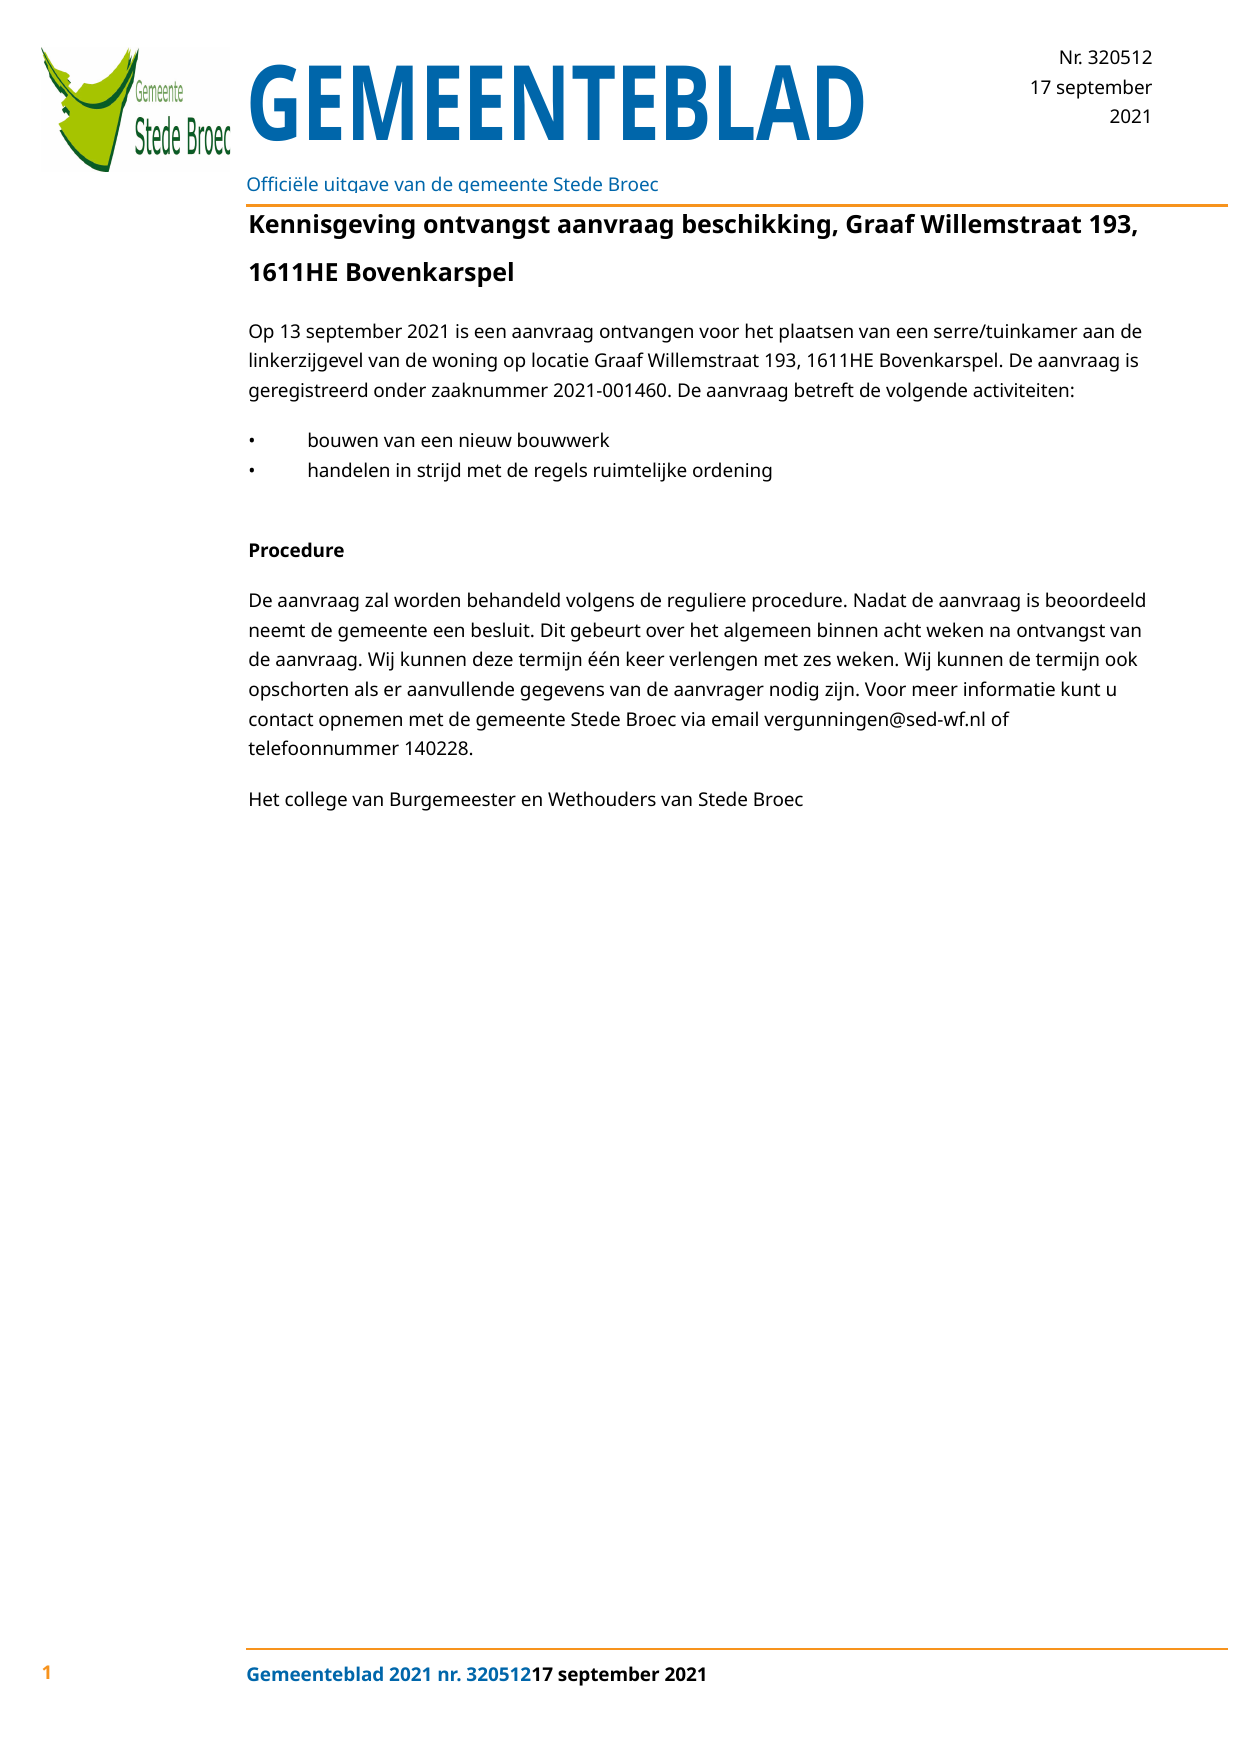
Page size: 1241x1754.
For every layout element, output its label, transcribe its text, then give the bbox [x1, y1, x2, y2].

text Procedure [248, 537, 1152, 563]
text Kennisgeving ontvangst aanvraag beschikking, Graaf Willemstraat 193, 1611HE Bovenkarspel [248, 207, 1152, 288]
text De aanvraag zal worden behandeld volgens de reguliere procedure. Nadat de aanvraag is beoordeeld neemt de gemeente een besluit. Dit gebeurt over het algemeen binnen acht weken na ontvangst van de aanvraag. Wij kunnen deze termijn één keer verlengen met zes weken. Wij kunnen de termijn ook opschorten als er aanvullende gegevens van de aanvrager nodig zijn. Voor meer informatie kunt u contact opnemen met de gemeente Stede Broec via email vergunningen@sed-wf.nl of telefoonnummer 140228. [248, 587, 1152, 761]
picture [41, 47, 231, 172]
list bouwen van een nieuw bouwwerk [248, 427, 1152, 453]
text Het college van Burgemeester en Wethouders van Stede Broec [248, 786, 1152, 812]
text Op 13 september 2021 is een aanvraag ontvangen voor het plaatsen van een serre/tuinkamer aan de linkerzijgevel van de woning op locatie Graaf Willemstraat 193, 1611HE Bovenkarspel. De aanvraag is geregistreerd onder zaaknummer 2021-001460. De aanvraag betreft de volgende activiteiten: [248, 318, 1152, 403]
list handelen in strijd met de regels ruimtelijke ordening [248, 457, 1152, 483]
